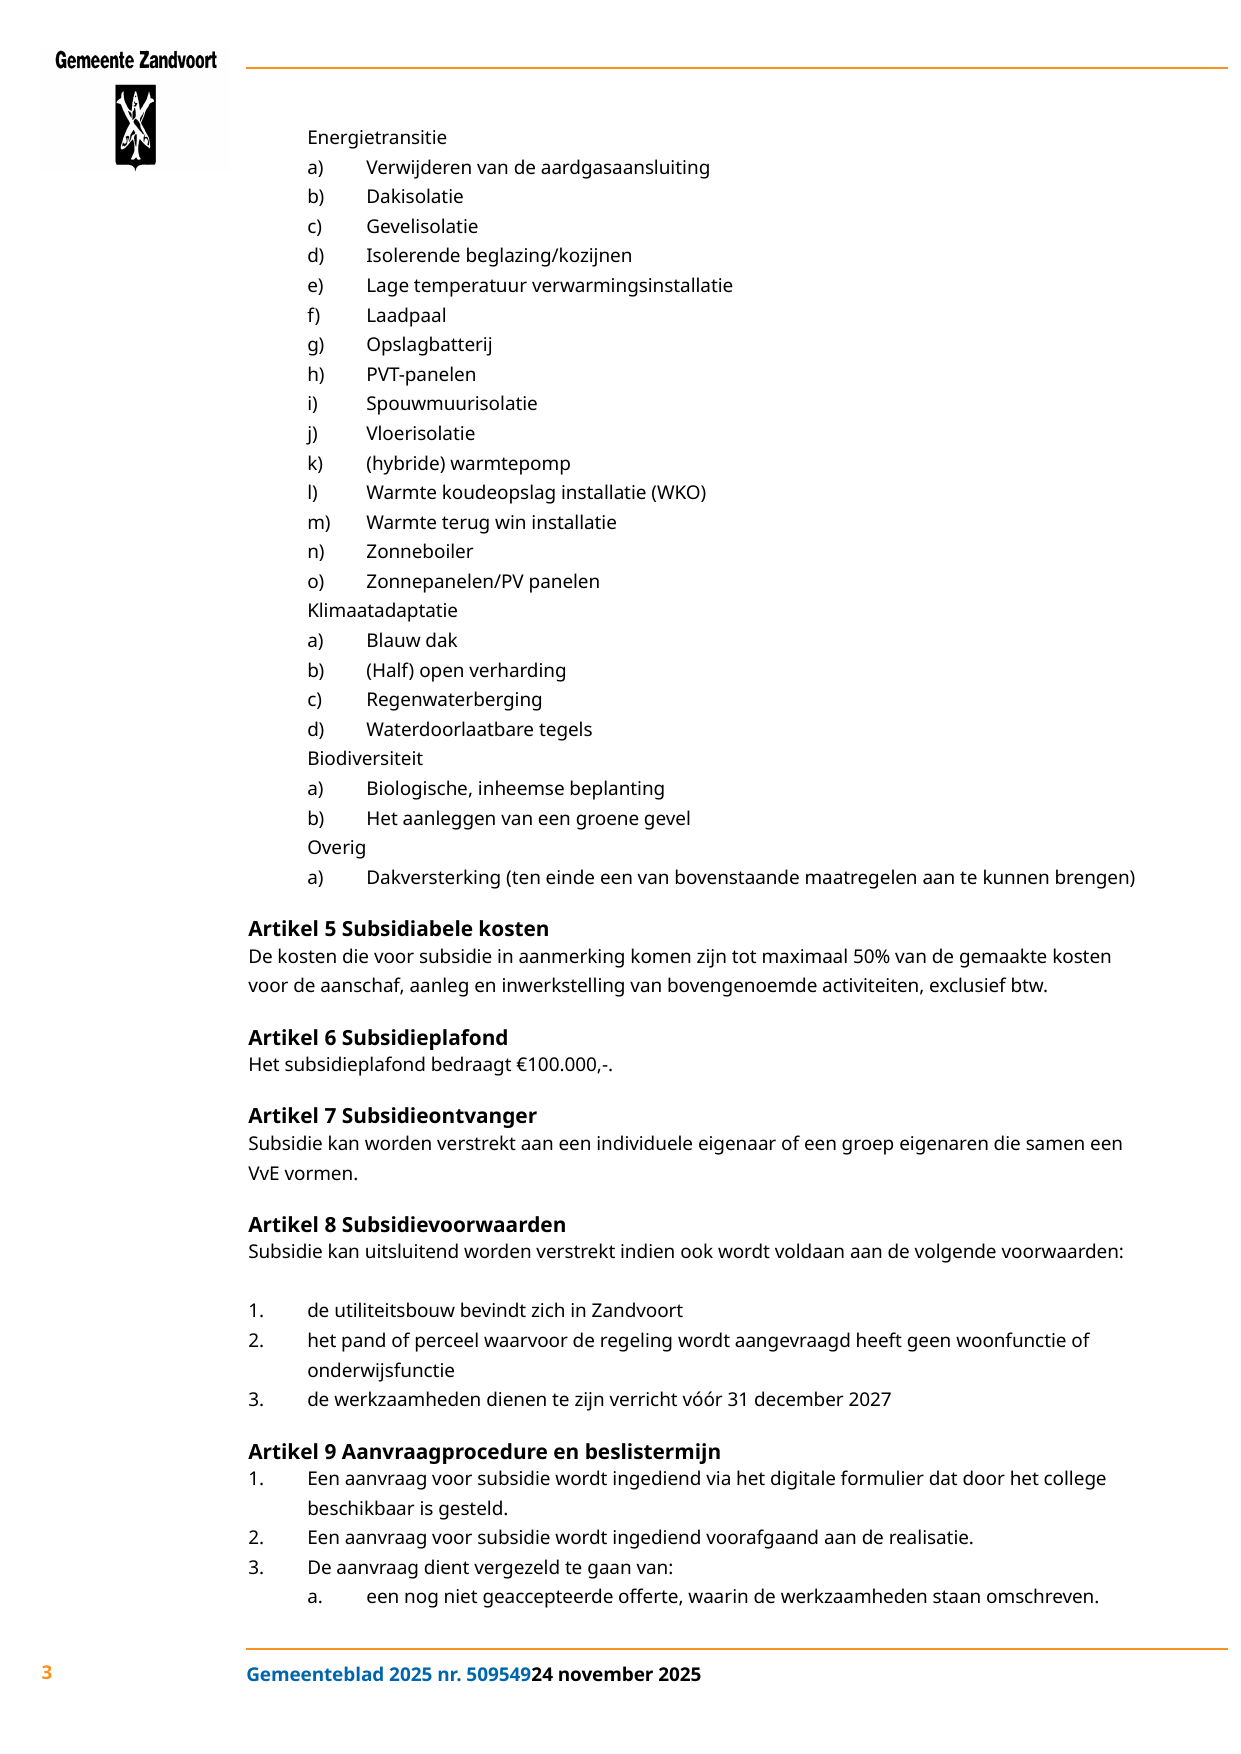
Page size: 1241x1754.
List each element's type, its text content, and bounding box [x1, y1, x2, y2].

list Een aanvraag voor subsidie wordt ingediend voorafgaand aan de realisatie. [248, 1524, 1152, 1550]
text Het subsidieplafond bedraagt €100.000,-. [248, 1051, 1152, 1077]
list Het aanleggen van een groene gevel [307, 805, 1152, 831]
list Regenwaterberging [307, 686, 1152, 712]
text Subsidie kan worden verstrekt aan een individuele eigenaar of een groep eigenaren die samen een VvE vormen. [248, 1130, 1152, 1185]
list Klimaatadaptatie [248, 598, 1152, 623]
list (hybride) warmtepomp [307, 450, 1152, 476]
list een nog niet geaccepteerde offerte, waarin de werkzaamheden staan omschreven. [307, 1584, 1152, 1609]
text Artikel 9 Aanvraagprocedure en beslistermijn [248, 1437, 1152, 1465]
list Zonnepanelen/PV panelen [307, 568, 1152, 594]
list Isolerende beglazing/kozijnen [307, 243, 1152, 268]
list Overig [248, 834, 1152, 860]
list Gevelisolatie [307, 213, 1152, 239]
list Biodiversiteit [248, 746, 1152, 771]
list De aanvraag dient vergezeld te gaan van: [248, 1554, 1152, 1580]
list Zonneboiler [307, 538, 1152, 564]
list Laadpaal [307, 302, 1152, 328]
text De kosten die voor subsidie in aanmerking komen zijn tot maximaal 50% van de gemaakte kosten voor de aanschaf, aanleg en inwerkstelling van bovengenoemde activiteiten, exclusief btw. [248, 943, 1152, 998]
list Blauw dak [307, 627, 1152, 653]
list de utiliteitsbouw bevindt zich in Zandvoort [248, 1298, 1152, 1323]
list (Half) open verharding [307, 657, 1152, 683]
list de werkzaamheden dienen te zijn verricht vóór 31 december 2027 [248, 1386, 1152, 1412]
text Subsidie kan uitsluitend worden verstrekt indien ook wordt voldaan aan de volgende voorwaarden: [248, 1238, 1152, 1264]
text Artikel 5 Subsidiabele kosten [248, 914, 1152, 943]
list Dakversterking (ten einde een van bovenstaande maatregelen aan te kunnen brengen) [307, 864, 1152, 890]
list Energietransitie [248, 124, 1152, 150]
list Spouwmuurisolatie [307, 391, 1152, 416]
list Warmte koudeopslag installatie (WKO) [307, 479, 1152, 505]
list Opslagbatterij [307, 331, 1152, 357]
text Artikel 6 Subsidieplafond [248, 1023, 1152, 1051]
list Vloerisolatie [307, 420, 1152, 446]
list Lage temperatuur verwarmingsinstallatie [307, 272, 1152, 298]
list Biologische, inheemse beplanting [307, 775, 1152, 801]
list Warmte terug win installatie [307, 509, 1152, 535]
text Artikel 8 Subsidievoorwaarden [248, 1210, 1152, 1238]
text Artikel 7 Subsidieontvanger [248, 1102, 1152, 1130]
list het pand of perceel waarvoor de regeling wordt aangevraagd heeft geen woonfunctie of onderwijsfunctie [248, 1327, 1152, 1383]
list Verwijderen van de aardgasaansluiting [307, 154, 1152, 180]
list Waterdoorlaatbare tegels [307, 716, 1152, 742]
picture [41, 47, 231, 172]
list Dakisolatie [307, 183, 1152, 209]
list Een aanvraag voor subsidie wordt ingediend via het digitale formulier dat door het college beschikbaar is gesteld. [248, 1465, 1152, 1521]
list PVT-panelen [307, 361, 1152, 387]
